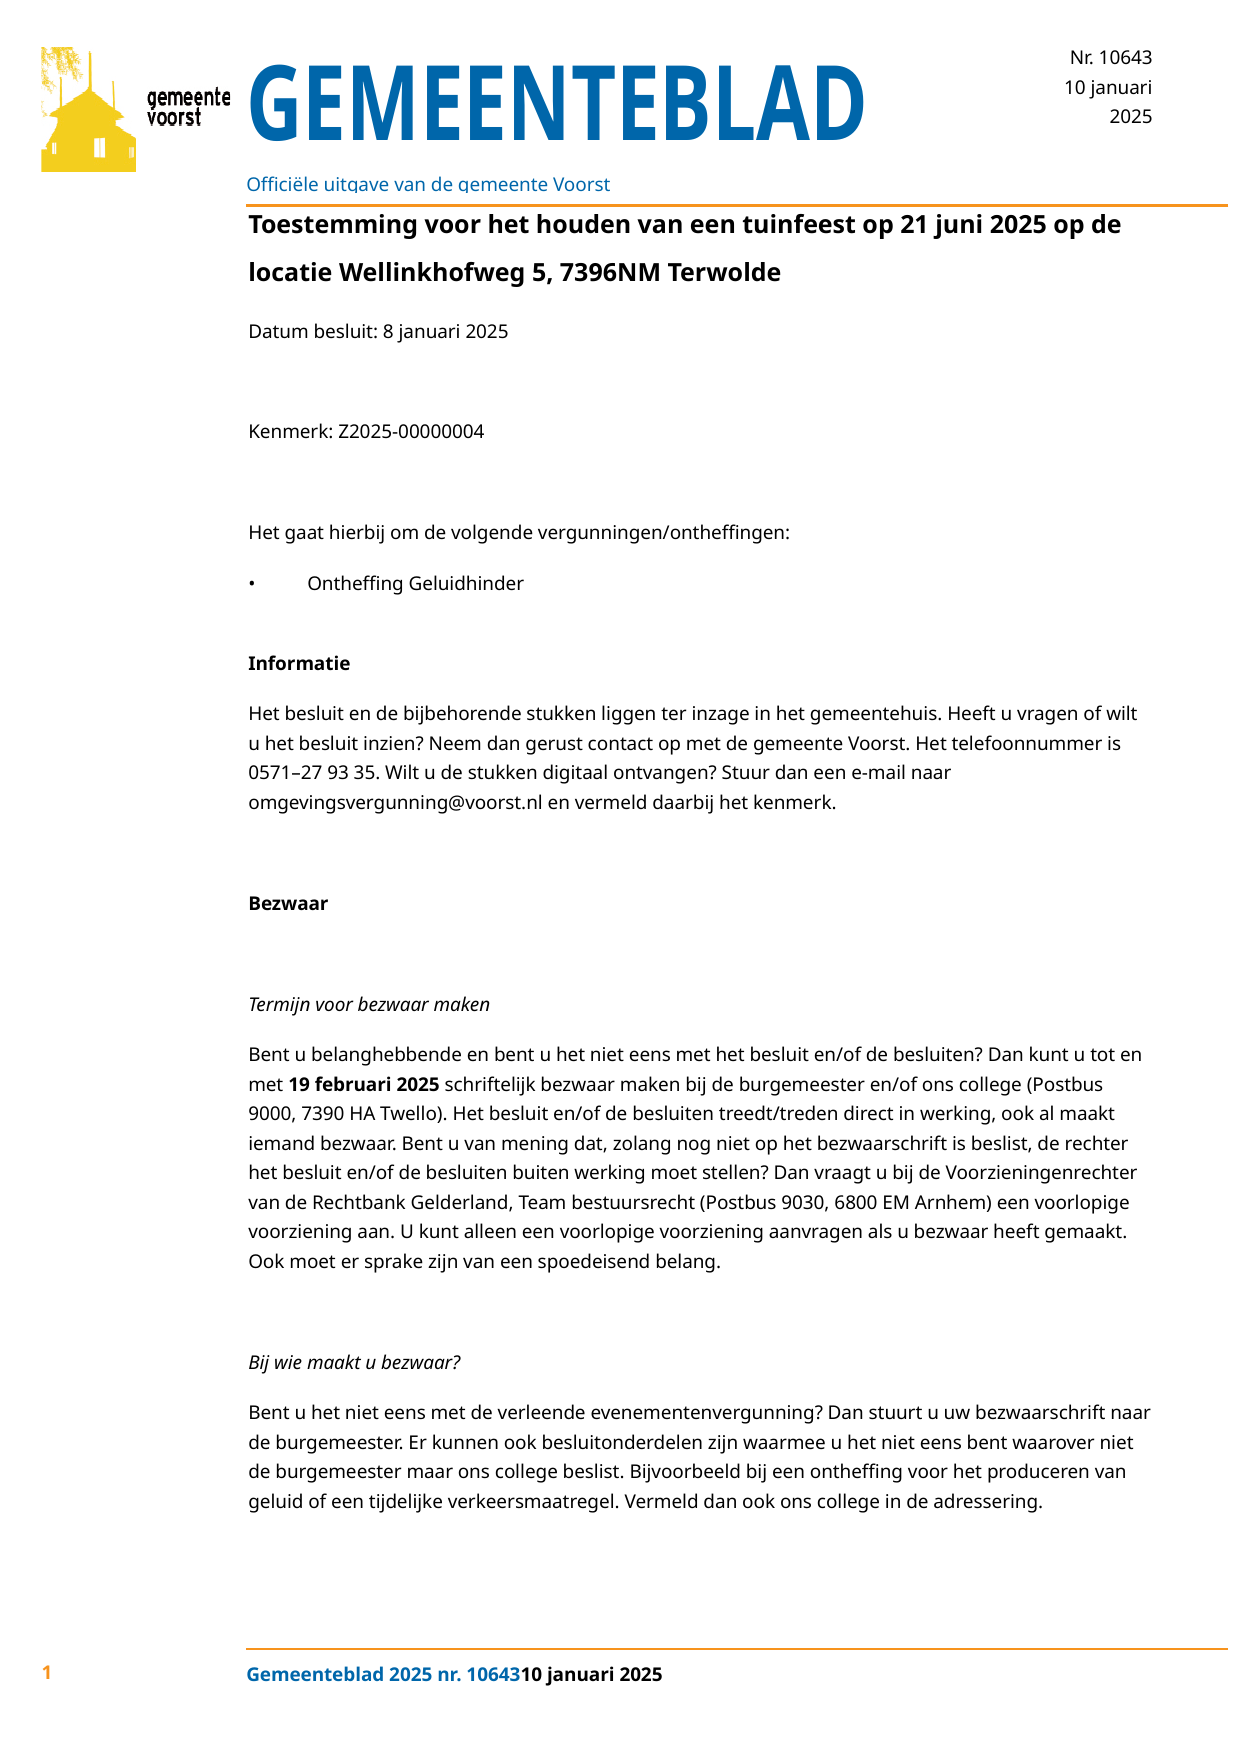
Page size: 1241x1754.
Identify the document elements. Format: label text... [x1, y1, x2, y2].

text Het gaat hierbij om de volgende vergunningen/ontheffingen: [248, 519, 1152, 545]
text Toestemming voor het houden van een tuinfeest op 21 juni 2025 op de locatie Wellinkhofweg 5, 7396NM Terwolde [248, 207, 1152, 288]
text Datum besluit: 8 januari 2025 [248, 318, 1152, 344]
text Termijn voor bezwaar maken [248, 991, 1152, 1017]
text Kenmerk: Z2025-00000004 [248, 419, 1152, 444]
text Informatie [248, 650, 1152, 676]
text Bent u belanghebbende en bent u het niet eens met het besluit en/of de besluiten? Dan kunt u tot en met 19 februari 2025 schriftelijk bezwaar maken bij de burgemeester en/of ons college (Postbus 9000, 7390 HA Twello). Het besluit en/of de besluiten treedt/treden direct in werking, ook al maakt iemand bezwaar. Bent u van mening dat, zolang nog niet op het bezwaarschrift is beslist, de rechter het besluit en/of de besluiten buiten werking moet stellen? Dan vraagt u bij de Voorzieningenrechter van de Rechtbank Gelderland, Team bestuursrecht (Postbus 9030, 6800 EM Arnhem) een voorlopige voorziening aan. U kunt alleen een voorlopige voorziening aanvragen als u bezwaar heeft gemaakt. Ook moet er sprake zijn van een spoedeisend belang. [248, 1041, 1152, 1274]
text Bij wie maakt u bezwaar? [248, 1349, 1152, 1375]
list Ontheffing Geluidhinder [248, 570, 1152, 596]
text Bent u het niet eens met de verleende evenementenvergunning? Dan stuurt u uw bezwaarschrift naar de burgemeester. Er kunnen ook besluitonderdelen zijn waarmee u het niet eens bent waarover niet de burgemeester maar ons college beslist. Bijvoorbeeld bij een ontheffing voor het produceren van geluid of een tijdelijke verkeersmaatregel. Vermeld dan ook ons college in de adressering. [248, 1399, 1152, 1514]
picture [41, 47, 231, 172]
text Het besluit en de bijbehorende stukken liggen ter inzage in het gemeentehuis. Heeft u vragen of wilt u het besluit inzien? Neem dan gerust contact op met de gemeente Voorst. Het telefoonnummer is 0571–27 93 35. Wilt u de stukken digitaal ontvangen? Stuur dan een e-mail naar omgevingsvergunning@voorst.nl en vermeld daarbij het kenmerk. [248, 700, 1152, 815]
text Bezwaar [248, 890, 1152, 916]
